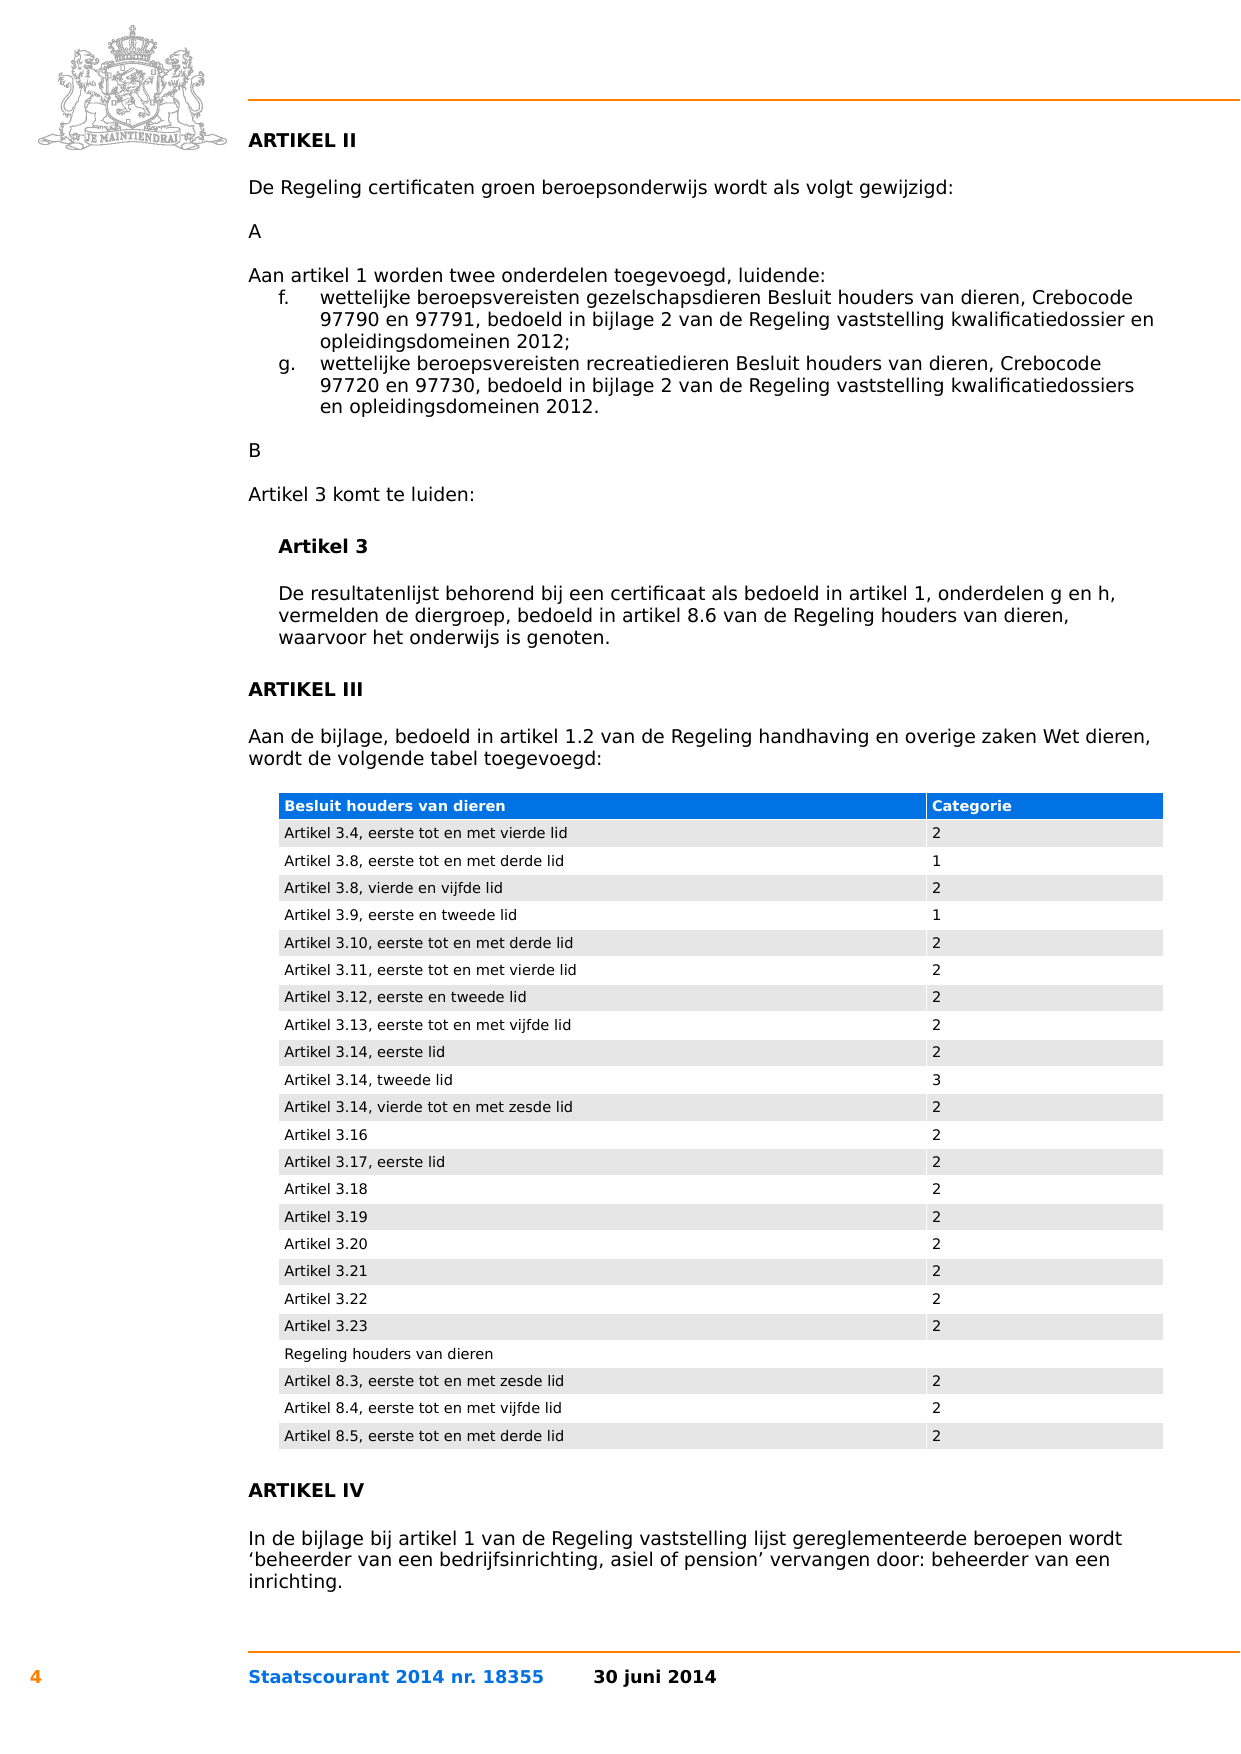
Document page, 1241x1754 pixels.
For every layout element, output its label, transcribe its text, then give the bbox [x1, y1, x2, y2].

table_cell Artikel 3.19 [279, 1204, 926, 1230]
table_cell 2 [927, 1176, 1163, 1203]
table_cell Artikel 3.16 [279, 1122, 926, 1148]
table_cell Regeling houders van dieren [279, 1341, 926, 1367]
table_cell Artikel 3.11, eerste tot en met vierde lid [279, 957, 926, 984]
table_cell Artikel 3.23 [279, 1314, 926, 1340]
table_cell 2 [927, 1204, 1163, 1230]
table_cell 2 [927, 820, 1163, 847]
table_cell 2 [927, 957, 1163, 984]
table_cell 2 [927, 1122, 1163, 1148]
table_cell Artikel 3.14, vierde tot en met zesde lid [279, 1094, 926, 1121]
table_cell 2 [927, 1396, 1163, 1422]
table_cell 2 [927, 930, 1163, 956]
table_cell Artikel 3.14, eerste lid [279, 1040, 926, 1066]
table_cell 1 [927, 903, 1163, 929]
table_cell Artikel 3.4, eerste tot en met vierde lid [279, 820, 926, 847]
table_cell 2 [927, 1423, 1163, 1449]
table_cell Artikel 8.3, eerste tot en met zesde lid [279, 1368, 926, 1394]
table_cell Artikel 3.20 [279, 1231, 926, 1258]
subtitle ARTIKEL IV [248, 1480, 1163, 1502]
table_cell 2 [927, 1149, 1163, 1175]
table_cell Artikel 3.8, vierde en vijfde lid [279, 875, 926, 901]
table_cell Artikel 3.13, eerste tot en met vijfde lid [279, 1012, 926, 1038]
text Aan de bijlage, bedoeld in artikel 1.2 van de Regeling handhaving en overige zaken Wet dieren, wordt de volgende tabel toegevoegd: [248, 726, 1163, 770]
text B [248, 440, 1163, 462]
table_cell 2 [927, 875, 1163, 901]
table_cell Artikel 3.21 [279, 1259, 926, 1285]
table_cell 2 [927, 1314, 1163, 1340]
text A [248, 221, 1163, 243]
text De Regeling certificaten groen beroepsonderwijs wordt als volgt gewijzigd: [248, 177, 1163, 199]
table_cell Artikel 3.10, eerste tot en met derde lid [279, 930, 926, 956]
table_cell [927, 1341, 1163, 1367]
table_cell 2 [927, 985, 1163, 1011]
table_cell 3 [927, 1067, 1163, 1093]
text Artikel 3 komt te luiden: [248, 484, 1163, 506]
subtitle ARTIKEL III [248, 679, 1163, 701]
subtitle ARTIKEL II [248, 130, 1163, 152]
table_cell 2 [927, 1012, 1163, 1038]
table_header Besluit houders van dieren [279, 793, 926, 819]
text Aan artikel 1 worden twee onderdelen toegevoegd, luidende: [248, 264, 1163, 287]
table_cell Artikel 3.22 [279, 1286, 926, 1312]
table_cell 2 [927, 1040, 1163, 1066]
text f. wettelijke beroepsvereisten gezelschapsdieren Besluit houders van dieren, Crebocode 97790 en 97791, bedoeld in bijlage 2 van de Regeling vaststelling kwalificatiedossier en opleidingsdomeinen 2012; [278, 287, 1163, 352]
table_cell 2 [927, 1094, 1163, 1121]
table_cell 2 [927, 1231, 1163, 1258]
text In de bijlage bij artikel 1 van de Regeling vaststelling lijst gereglementeerde beroepen wordt ‘beheerder van een bedrijfsinrichting, asiel of pension’ vervangen door: beheerder van een inrichting. [248, 1527, 1163, 1593]
table_cell Artikel 8.5, eerste tot en met derde lid [279, 1423, 926, 1449]
subtitle Artikel 3 [278, 536, 1163, 558]
table_cell 2 [927, 1368, 1163, 1394]
table_cell Artikel 3.12, eerste en tweede lid [279, 985, 926, 1011]
table_cell Artikel 3.17, eerste lid [279, 1149, 926, 1175]
table_cell 1 [927, 848, 1163, 874]
table_cell Artikel 8.4, eerste tot en met vijfde lid [279, 1396, 926, 1422]
table_cell 2 [927, 1259, 1163, 1285]
table_cell 2 [927, 1286, 1163, 1312]
table_cell Artikel 3.18 [279, 1176, 926, 1203]
text De resultatenlijst behorend bij een certificaat als bedoeld in artikel 1, onderdelen g en h, vermelden de diergroep, bedoeld in artikel 8.6 van de Regeling houders van dieren, waarvoor het onderwijs is genoten. [278, 583, 1163, 649]
picture [38, 25, 227, 150]
table_cell Artikel 3.8, eerste tot en met derde lid [279, 848, 926, 874]
table_cell Artikel 3.14, tweede lid [279, 1067, 926, 1093]
table_cell Artikel 3.9, eerste en tweede lid [279, 903, 926, 929]
text g. wettelijke beroepsvereisten recreatiedieren Besluit houders van dieren, Crebocode 97720 en 97730, bedoeld in bijlage 2 van de Regeling vaststelling kwalificatiedossiers en opleidingsdomeinen 2012. [278, 352, 1163, 418]
table_header Categorie [927, 793, 1163, 819]
